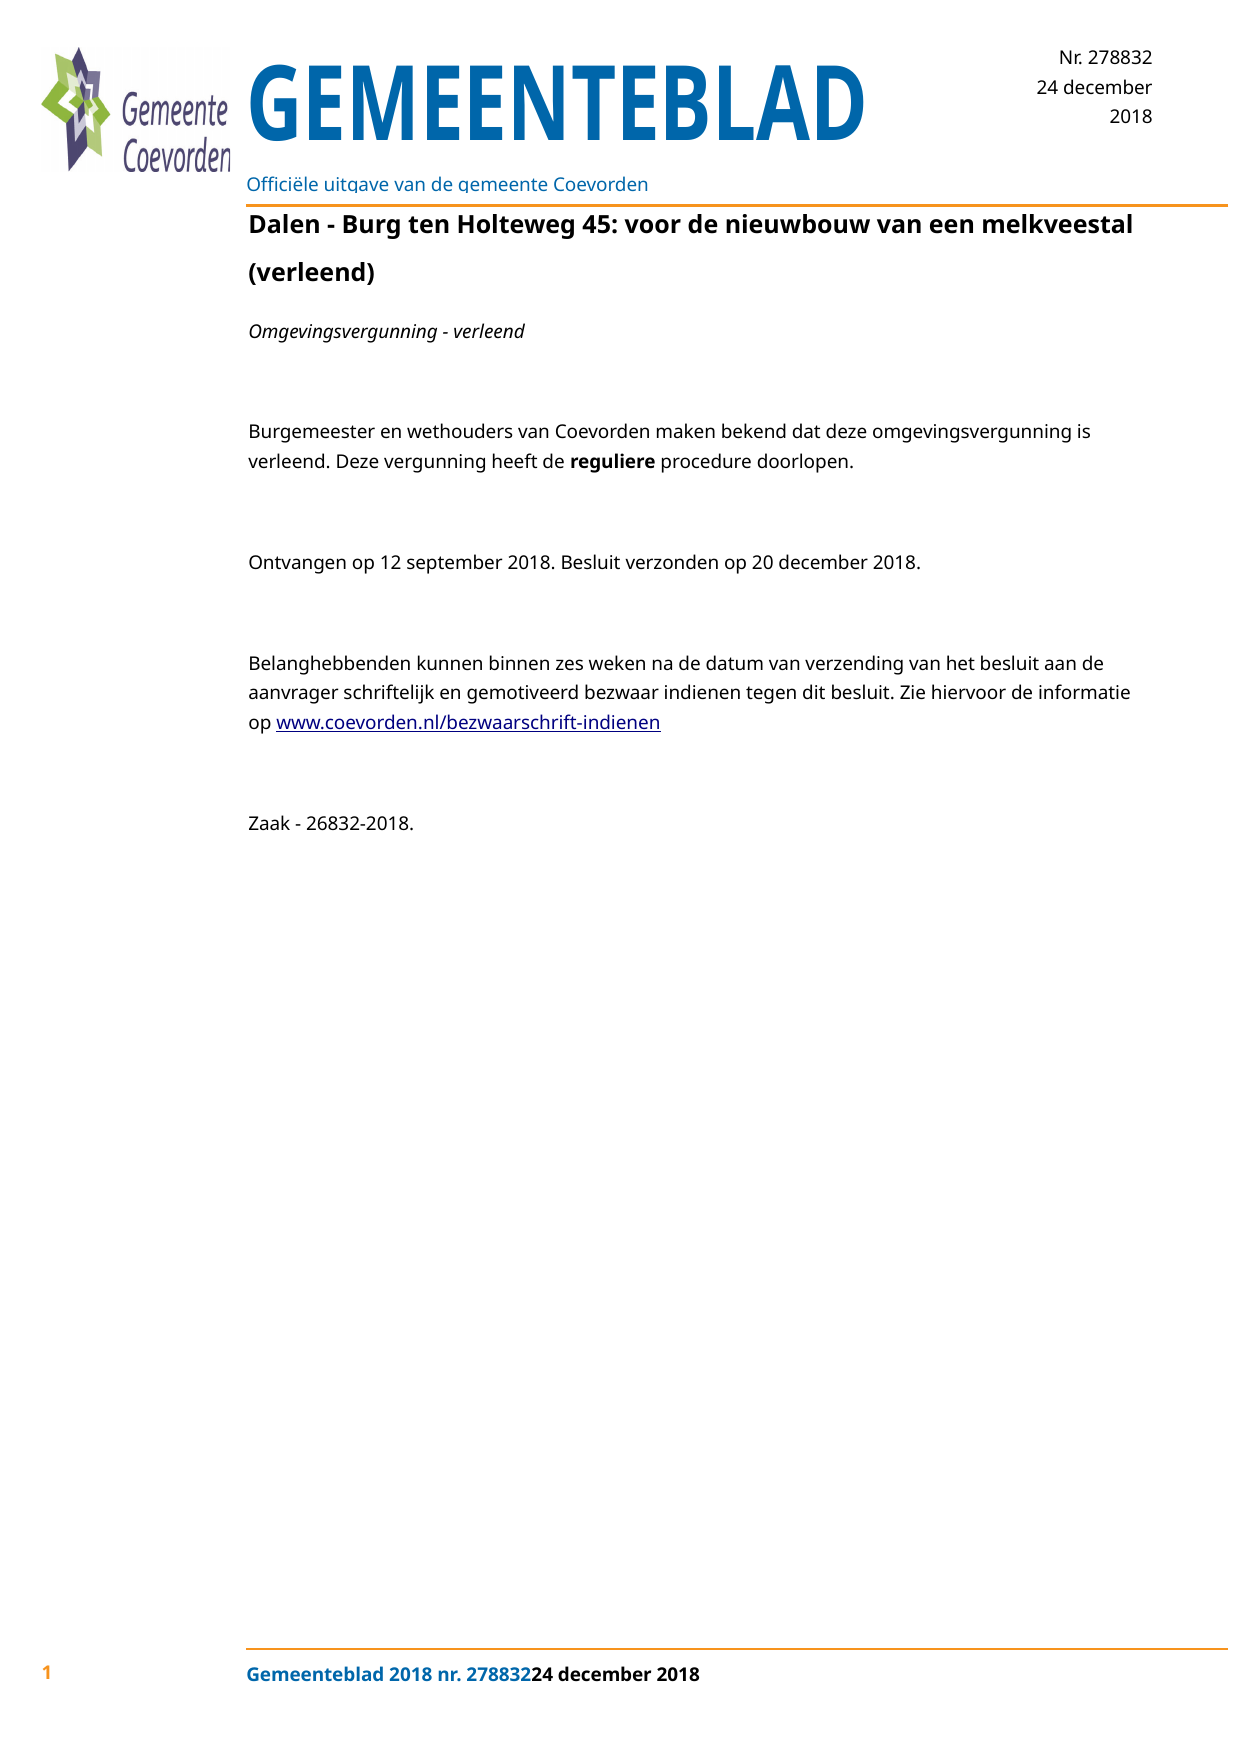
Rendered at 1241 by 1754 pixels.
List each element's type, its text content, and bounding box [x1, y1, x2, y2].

picture [41, 47, 231, 172]
text Omgevingsvergunning - verleend [248, 318, 1152, 344]
text Dalen - Burg ten Holteweg 45: voor de nieuwbouw van een melkveestal (verleend) [248, 207, 1152, 288]
text Zaak - 26832-2018. [248, 810, 1152, 836]
text Burgemeester en wethouders van Coevorden maken bekend dat deze omgevingsvergunning is verleend. Deze vergunning heeft de reguliere procedure doorlopen. [248, 419, 1152, 474]
text Belanghebbenden kunnen binnen zes weken na de datum van verzending van het besluit aan de aanvrager schriftelijk en gemotiveerd bezwaar indienen tegen dit besluit. Zie hiervoor de informatie op www.coevorden.nl/bezwaarschrift-indienen [248, 650, 1152, 735]
text Ontvangen op 12 september 2018. Besluit verzonden op 20 december 2018. [248, 549, 1152, 575]
